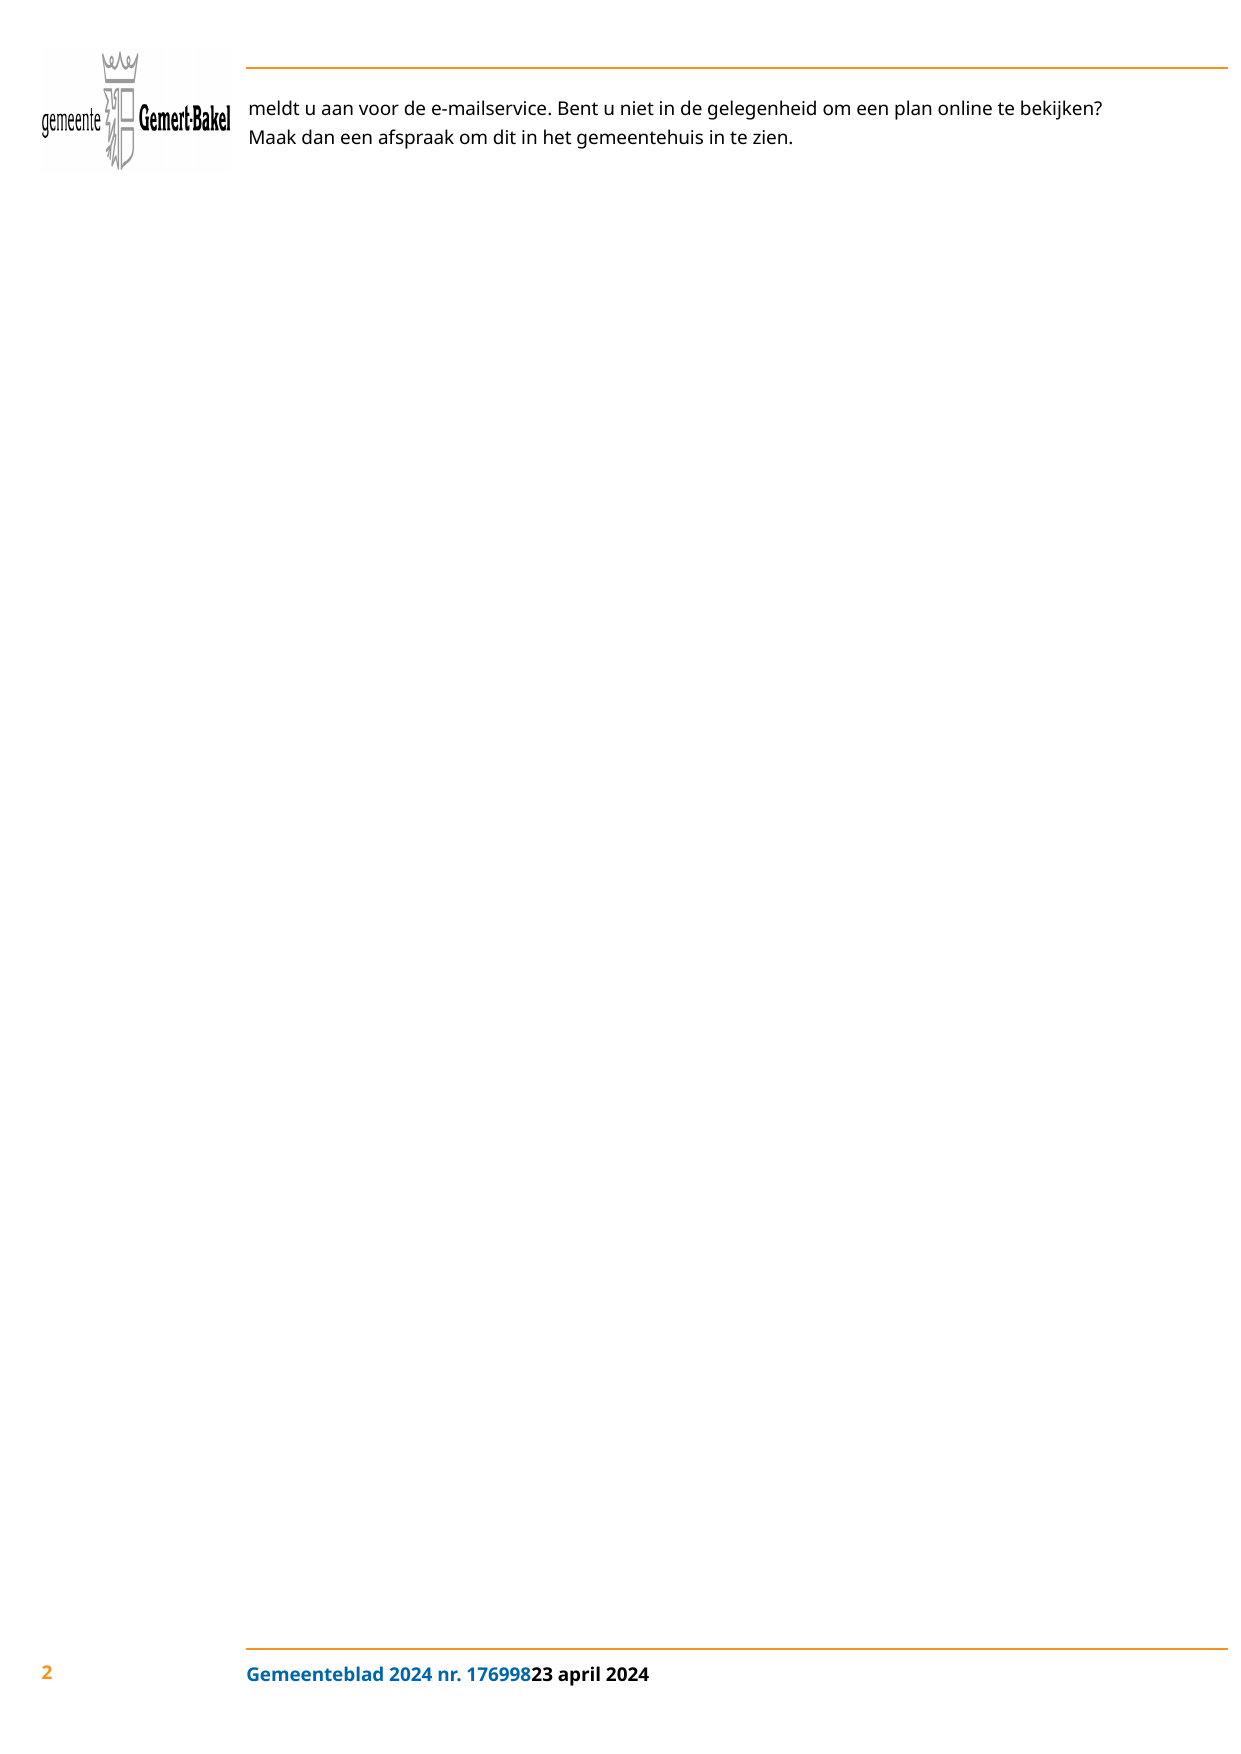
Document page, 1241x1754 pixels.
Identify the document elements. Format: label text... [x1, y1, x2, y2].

picture [41, 47, 231, 172]
text meldt u aan voor de e-mailservice. Bent u niet in de gelegenheid om een plan online te bekijken? Maak dan een afspraak om dit in het gemeentehuis in te zien. [248, 95, 1152, 150]
